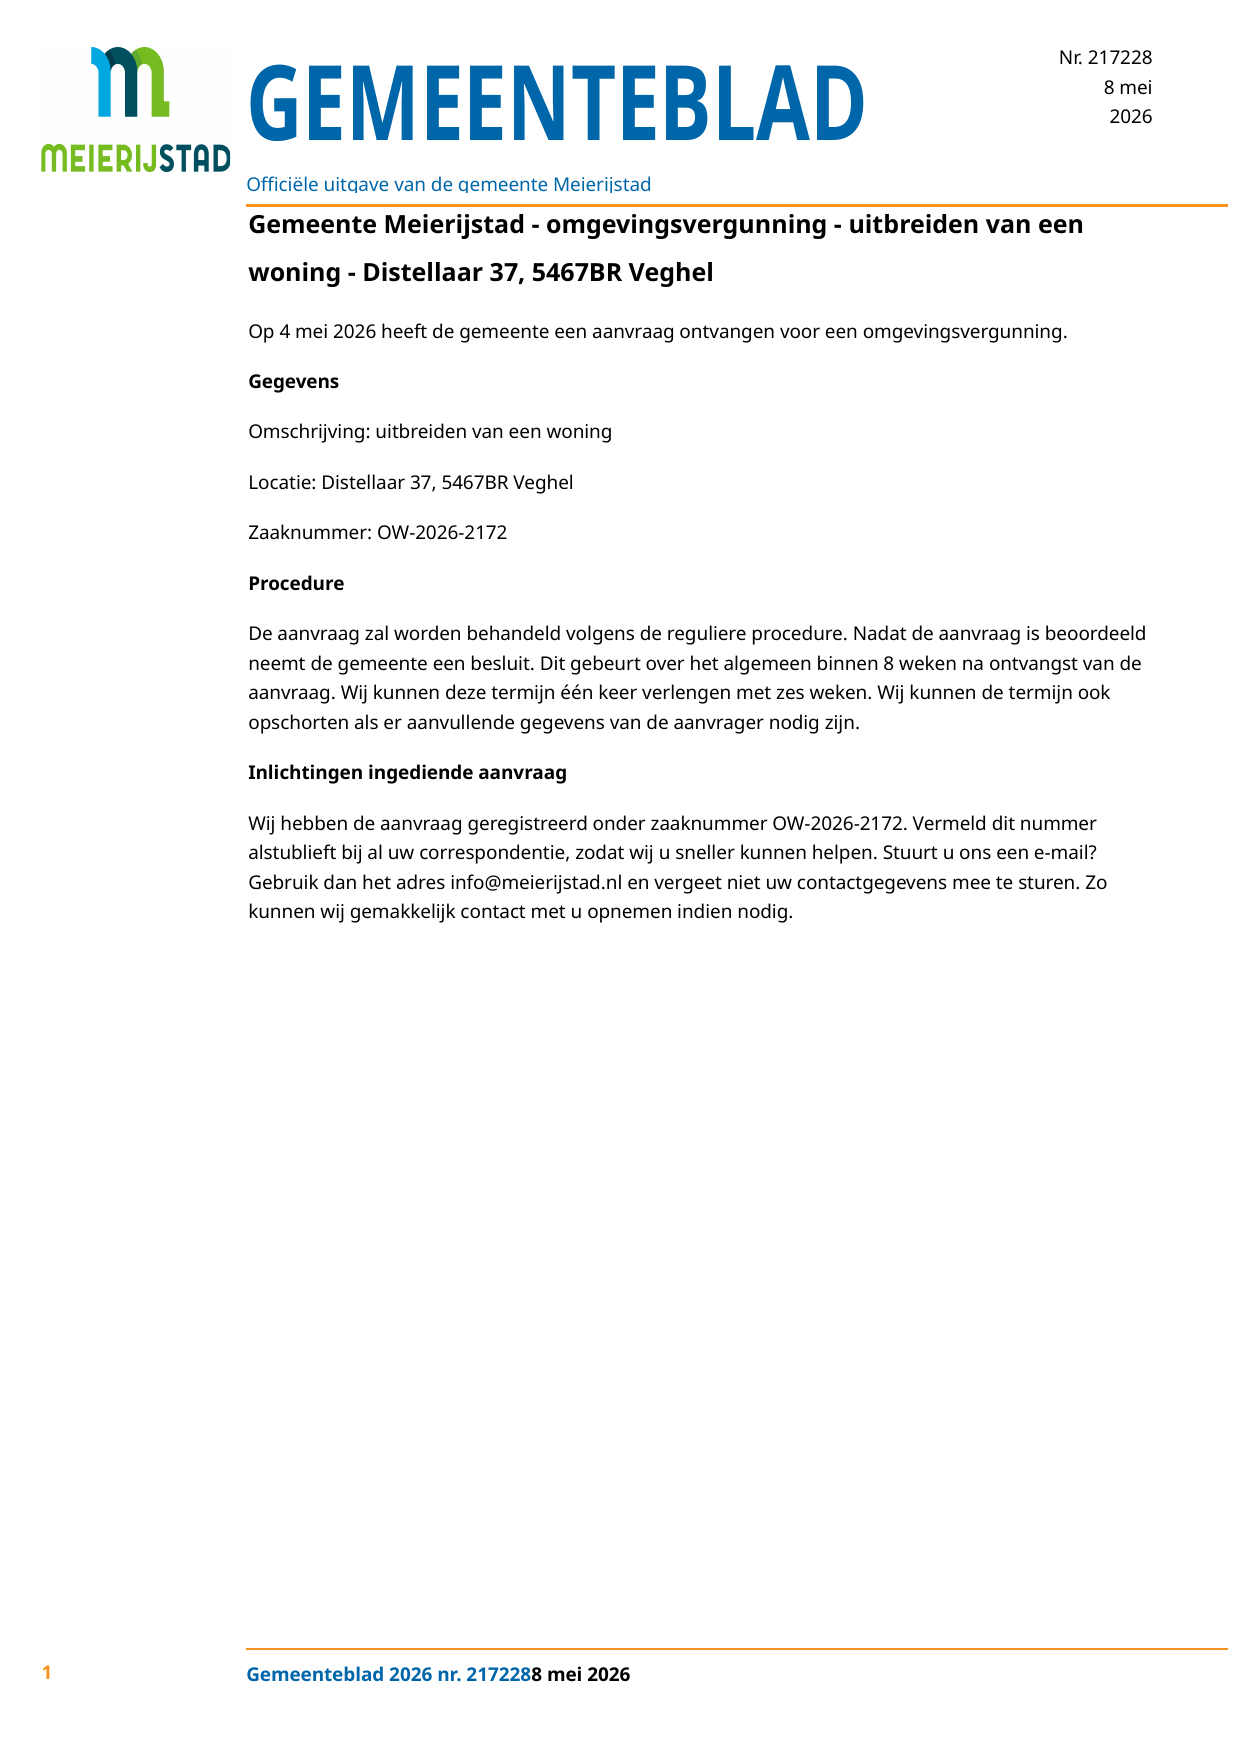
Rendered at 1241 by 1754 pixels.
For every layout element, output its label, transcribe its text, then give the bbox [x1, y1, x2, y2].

picture [41, 47, 231, 172]
text Inlichtingen ingediende aanvraag [248, 759, 1152, 785]
text Omschrijving: uitbreiden van een woning [248, 419, 1152, 444]
text Op 4 mei 2026 heeft de gemeente een aanvraag ontvangen voor een omgevingsvergunning. [248, 318, 1152, 344]
text De aanvraag zal worden behandeld volgens de reguliere procedure. Nadat de aanvraag is beoordeeld neemt de gemeente een besluit. Dit gebeurt over het algemeen binnen 8 weken na ontvangst van de aanvraag. Wij kunnen deze termijn één keer verlengen met zes weken. Wij kunnen de termijn ook opschorten als er aanvullende gegevens van de aanvrager nodig zijn. [248, 620, 1152, 735]
text Locatie: Distellaar 37, 5467BR Veghel [248, 469, 1152, 495]
text Wij hebben de aanvraag geregistreerd onder zaaknummer OW-2026-2172. Vermeld dit nummer alstublieft bij al uw correspondentie, zodat wij u sneller kunnen helpen. Stuurt u ons een e-mail? Gebruik dan het adres info@meierijstad.nl en vergeet niet uw contactgegevens mee te sturen. Zo kunnen wij gemakkelijk contact met u opnemen indien nodig. [248, 810, 1152, 924]
text Gegevens [248, 368, 1152, 394]
text Gemeente Meierijstad - omgevingsvergunning - uitbreiden van een woning - Distellaar 37, 5467BR Veghel [248, 207, 1152, 288]
text Zaaknummer: OW-2026-2172 [248, 519, 1152, 545]
text Procedure [248, 570, 1152, 596]
